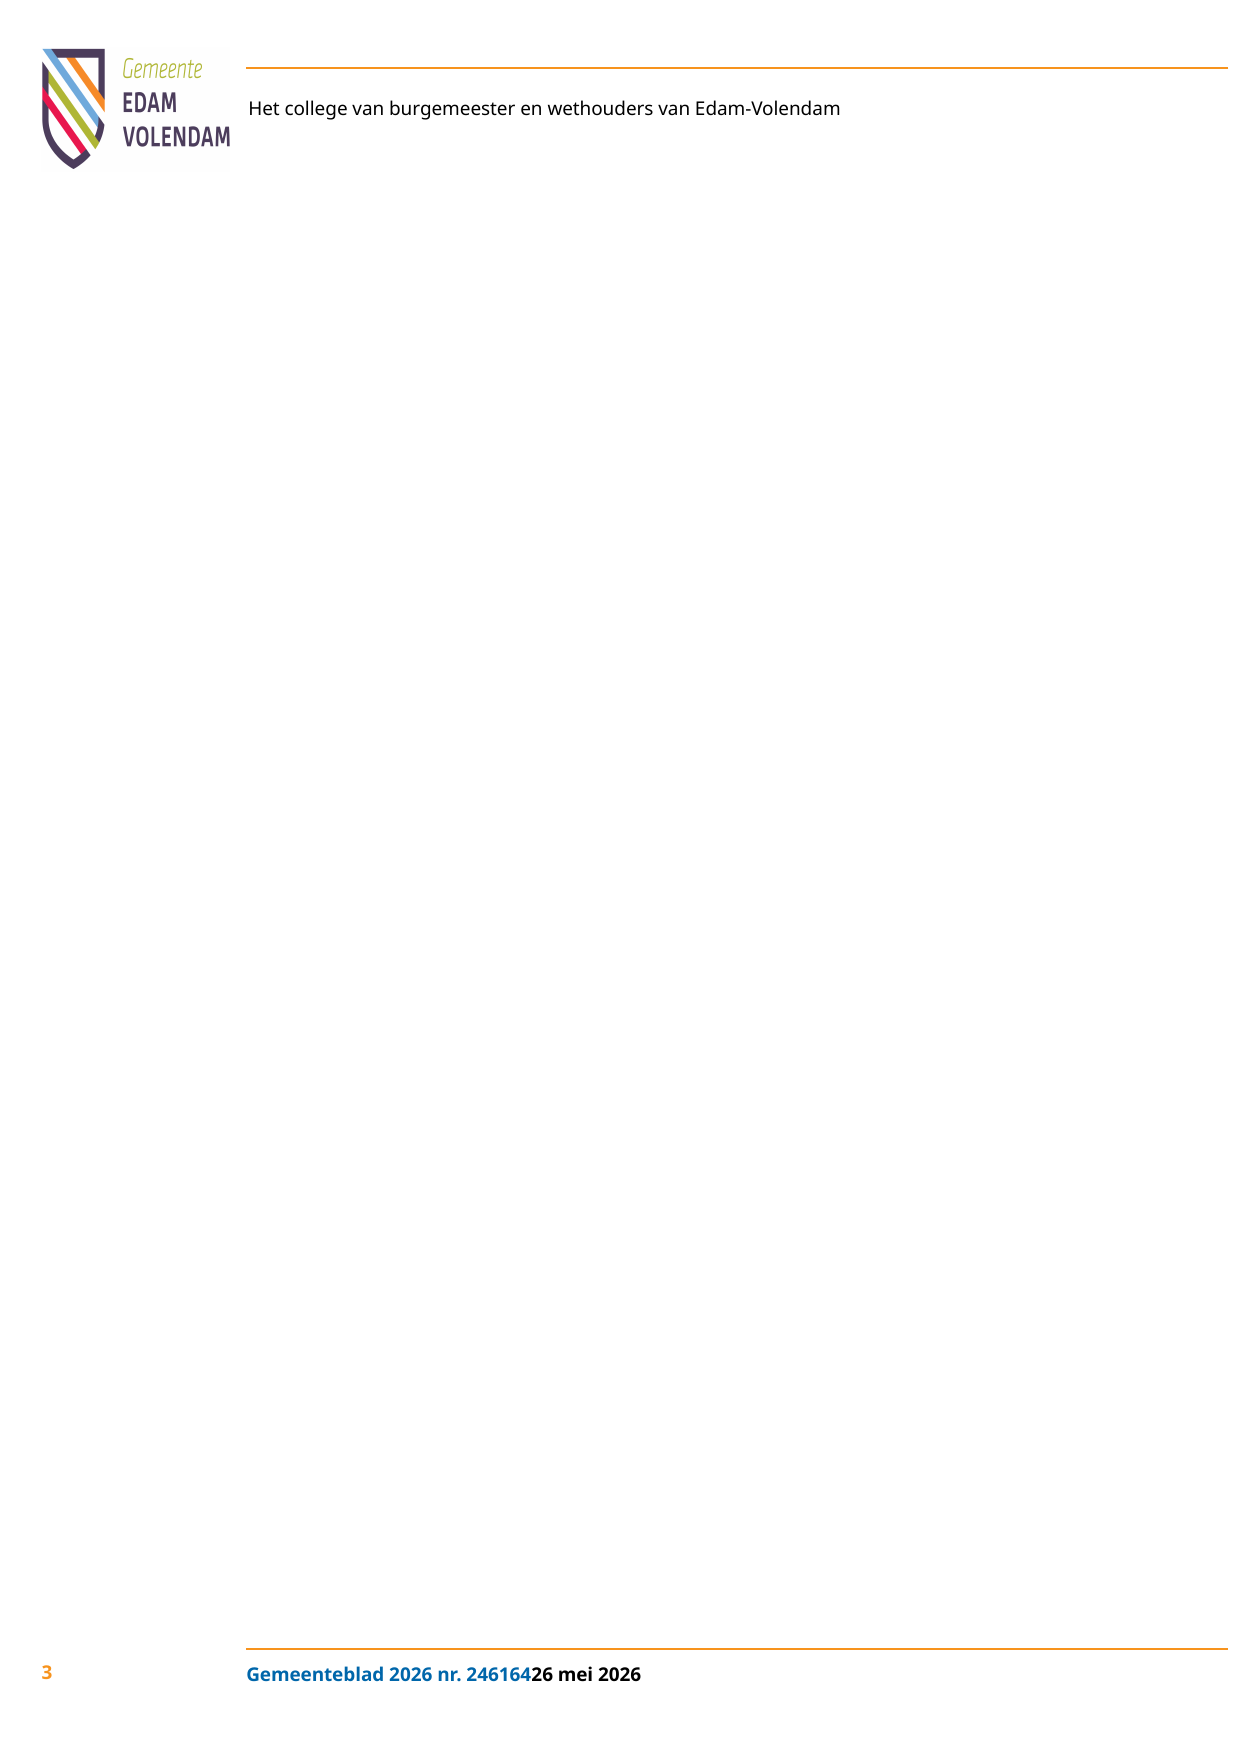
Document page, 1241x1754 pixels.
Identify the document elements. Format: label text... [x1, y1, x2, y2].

text Het college van burgemeester en wethouders van Edam-Volendam [248, 95, 1152, 121]
picture [41, 47, 231, 172]
